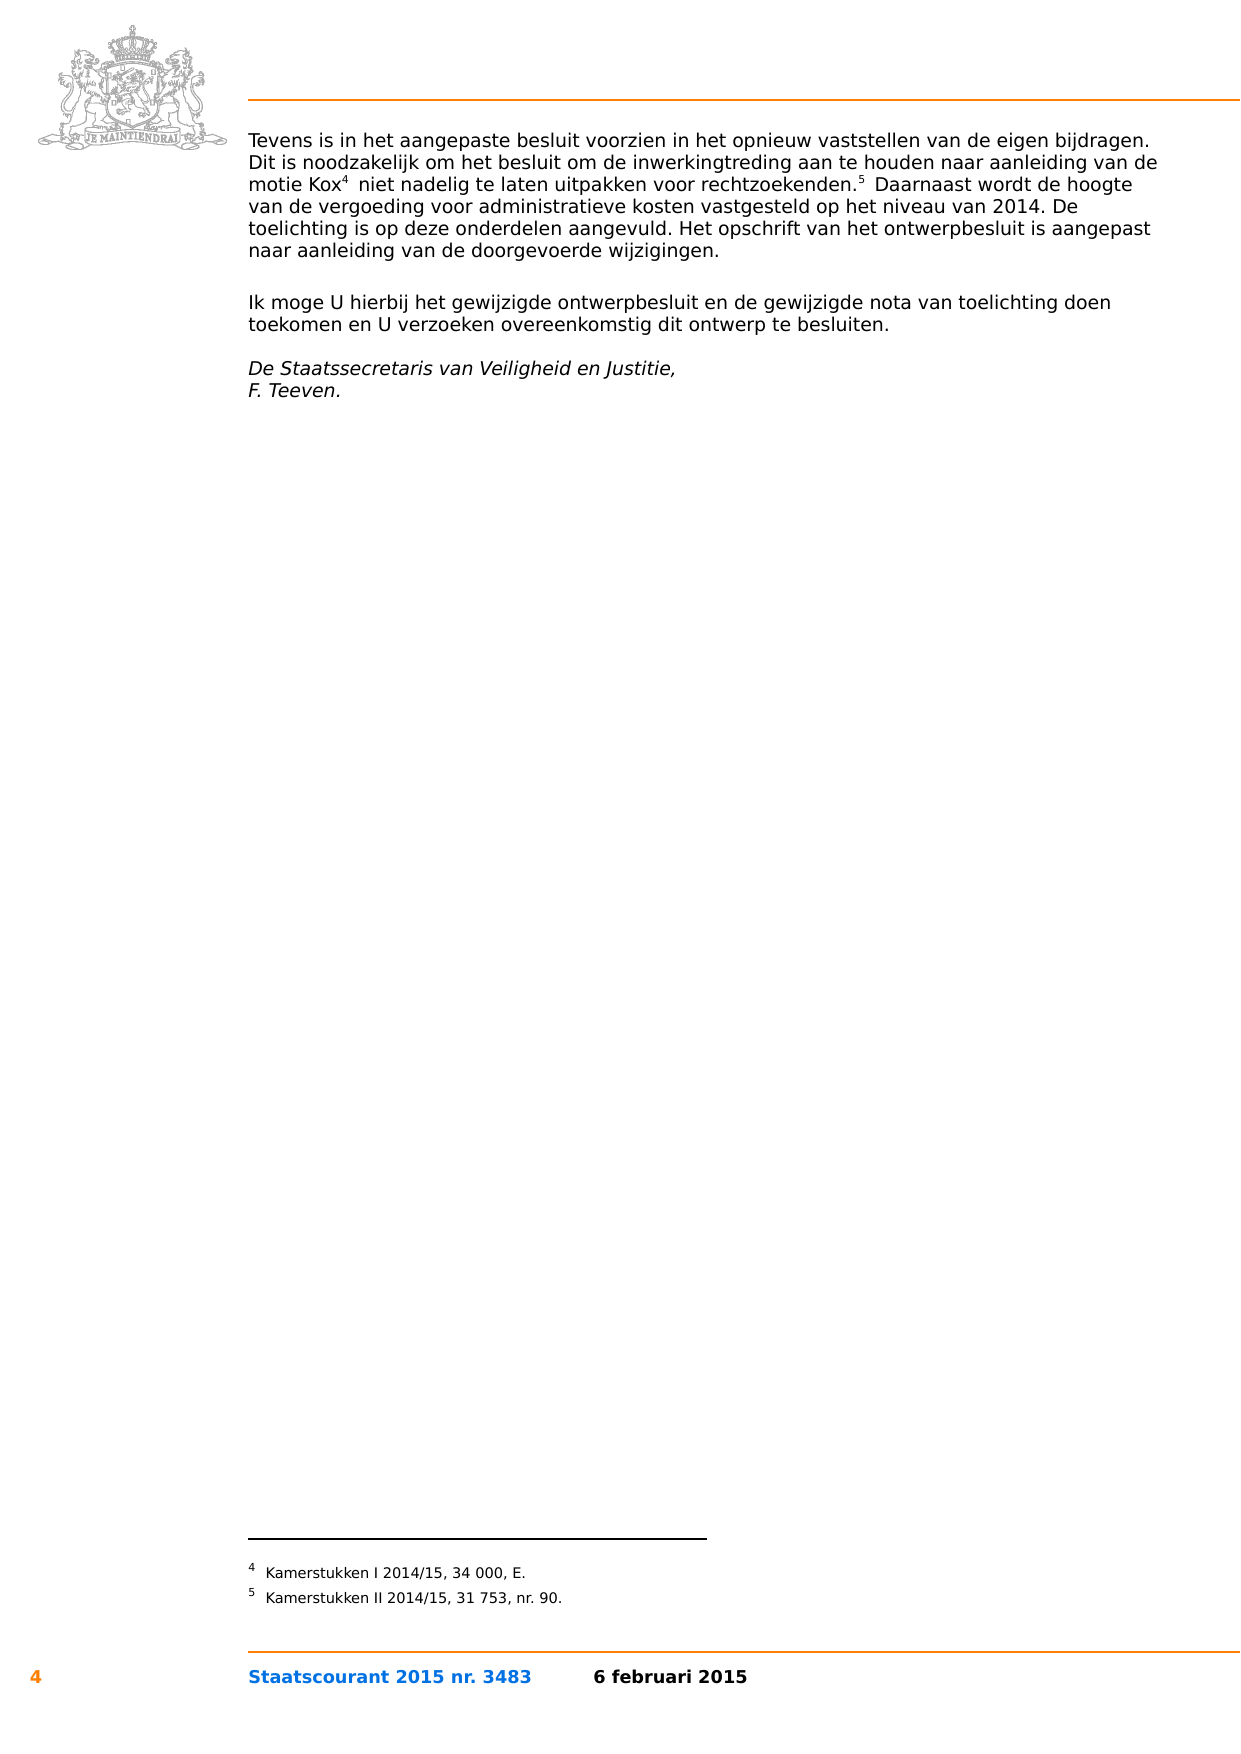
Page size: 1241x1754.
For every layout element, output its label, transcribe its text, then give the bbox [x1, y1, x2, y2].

text Kamerstukken I 2014/15, 34 000, E. [248, 1561, 1163, 1583]
picture [38, 25, 227, 150]
text De Staatssecretaris van Veiligheid en Justitie, F. Teeven. [248, 358, 1163, 402]
text Ik moge U hierbij het gewijzigde ontwerpbesluit en de gewijzigde nota van toelichting doen toekomen en U verzoeken overeenkomstig dit ontwerp te besluiten. [248, 292, 1163, 336]
text Kamerstukken II 2014/15, 31 753, nr. 90. [248, 1586, 1163, 1608]
text Tevens is in het aangepaste besluit voorzien in het opnieuw vaststellen van de eigen bijdragen. Dit is noodzakelijk om het besluit om de inwerkingtreding aan te houden naar aanleiding van de motie Kox niet nadelig te laten uitpakken voor rechtzoekenden. Daarnaast wordt de hoogte van de vergoeding voor administratieve kosten vastgesteld op het niveau van 2014. De toelichting is op deze onderdelen aangevuld. Het opschrift van het ontwerpbesluit is aangepast naar aanleiding van de doorgevoerde wijzigingen. [248, 130, 1163, 262]
